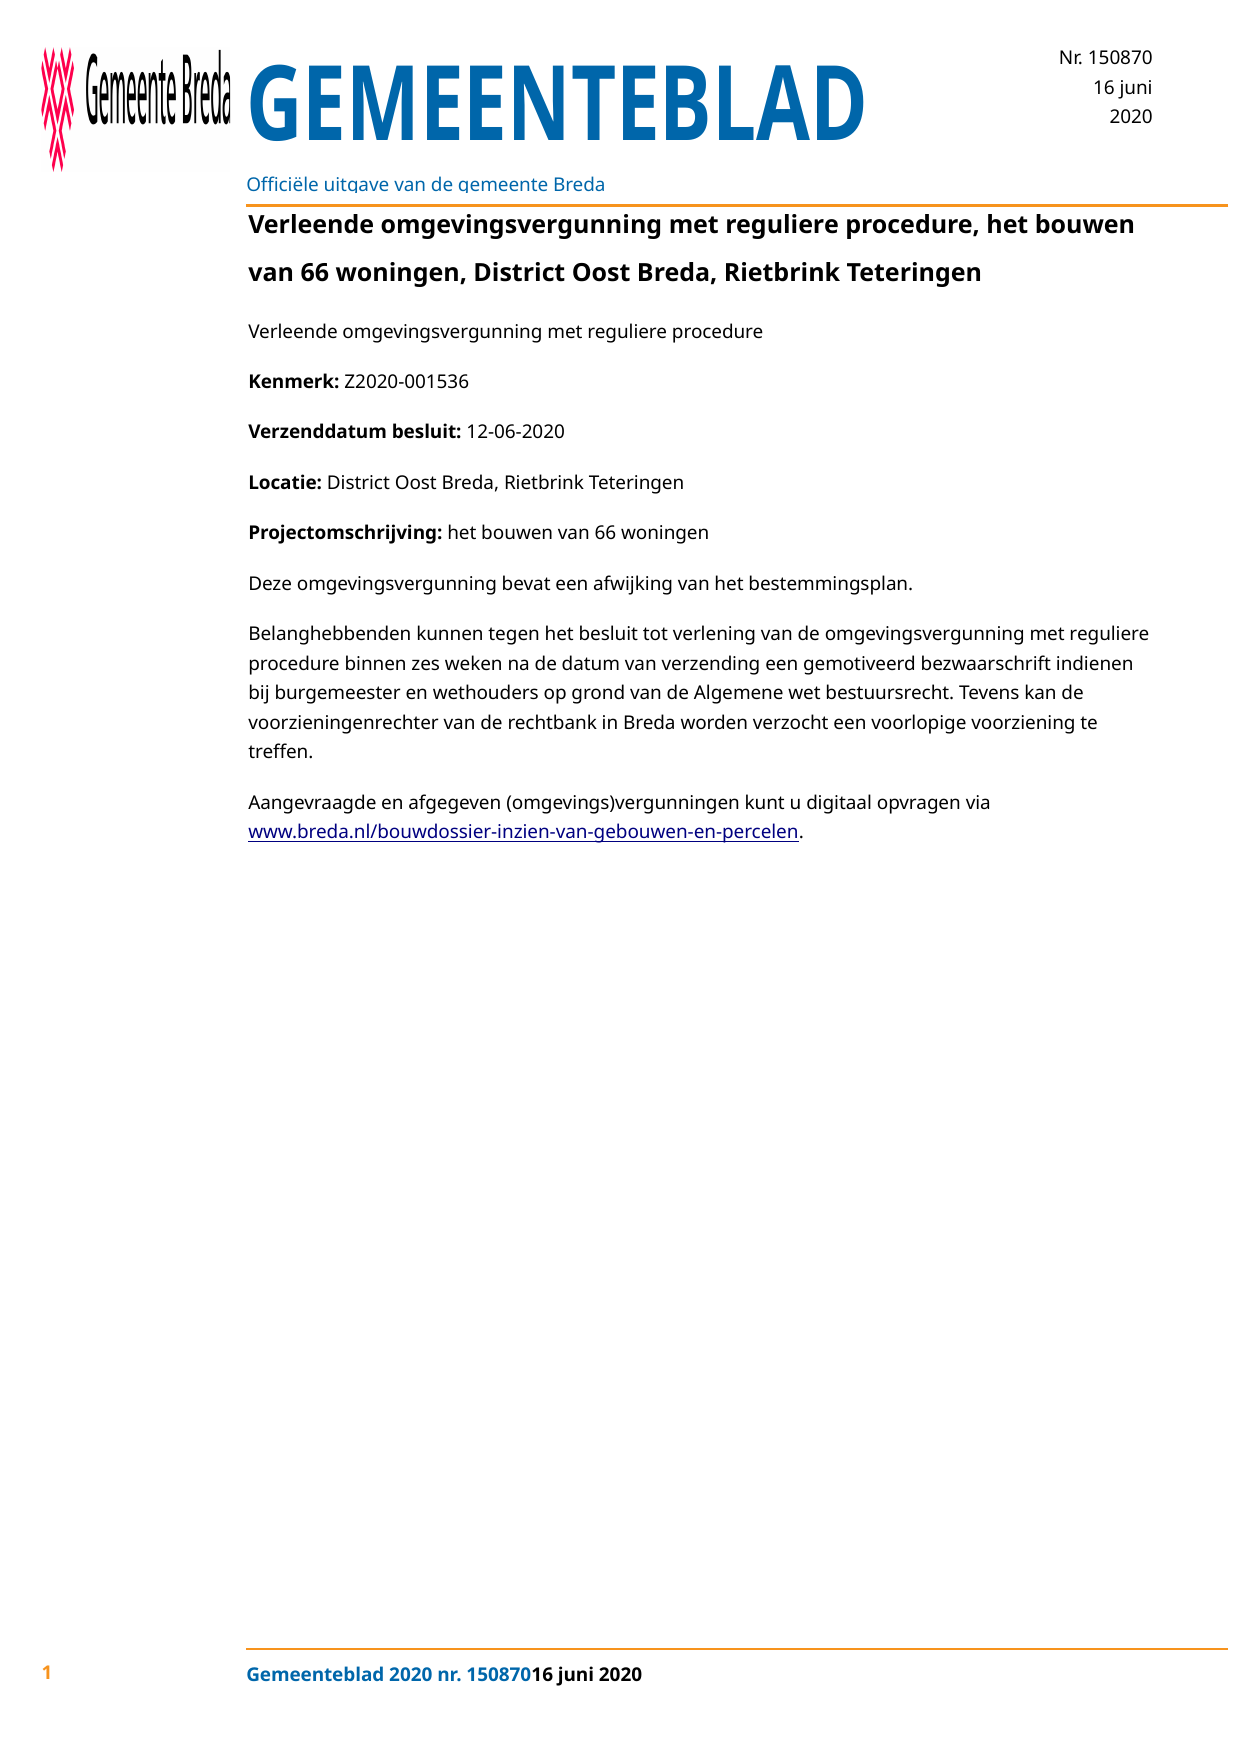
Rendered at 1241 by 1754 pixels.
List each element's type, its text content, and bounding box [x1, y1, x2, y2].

text Deze omgevingsvergunning bevat een afwijking van het bestemmingsplan. [248, 570, 1152, 596]
text Kenmerk: Z2020-001536 [248, 368, 1152, 394]
text Projectomschrijving: het bouwen van 66 woningen [248, 519, 1152, 545]
picture [41, 47, 231, 172]
text Verzenddatum besluit: 12-06-2020 [248, 419, 1152, 444]
text Verleende omgevingsvergunning met reguliere procedure, het bouwen van 66 woningen, District Oost Breda, Rietbrink Teteringen [248, 207, 1152, 288]
text Aangevraagde en afgegeven (omgevings)vergunningen kunt u digitaal opvragen via www.breda.nl/bouwdossier-inzien-van-gebouwen-en-percelen. [248, 789, 1152, 844]
text Verleende omgevingsvergunning met reguliere procedure [248, 318, 1152, 344]
text Locatie: District Oost Breda, Rietbrink Teteringen [248, 469, 1152, 495]
text Belanghebbenden kunnen tegen het besluit tot verlening van de omgevingsvergunning met reguliere procedure binnen zes weken na de datum van verzending een gemotiveerd bezwaarschrift indienen bij burgemeester en wethouders op grond van de Algemene wet bestuursrecht. Tevens kan de voorzieningenrechter van de rechtbank in Breda worden verzocht een voorlopige voorziening te treffen. [248, 620, 1152, 764]
